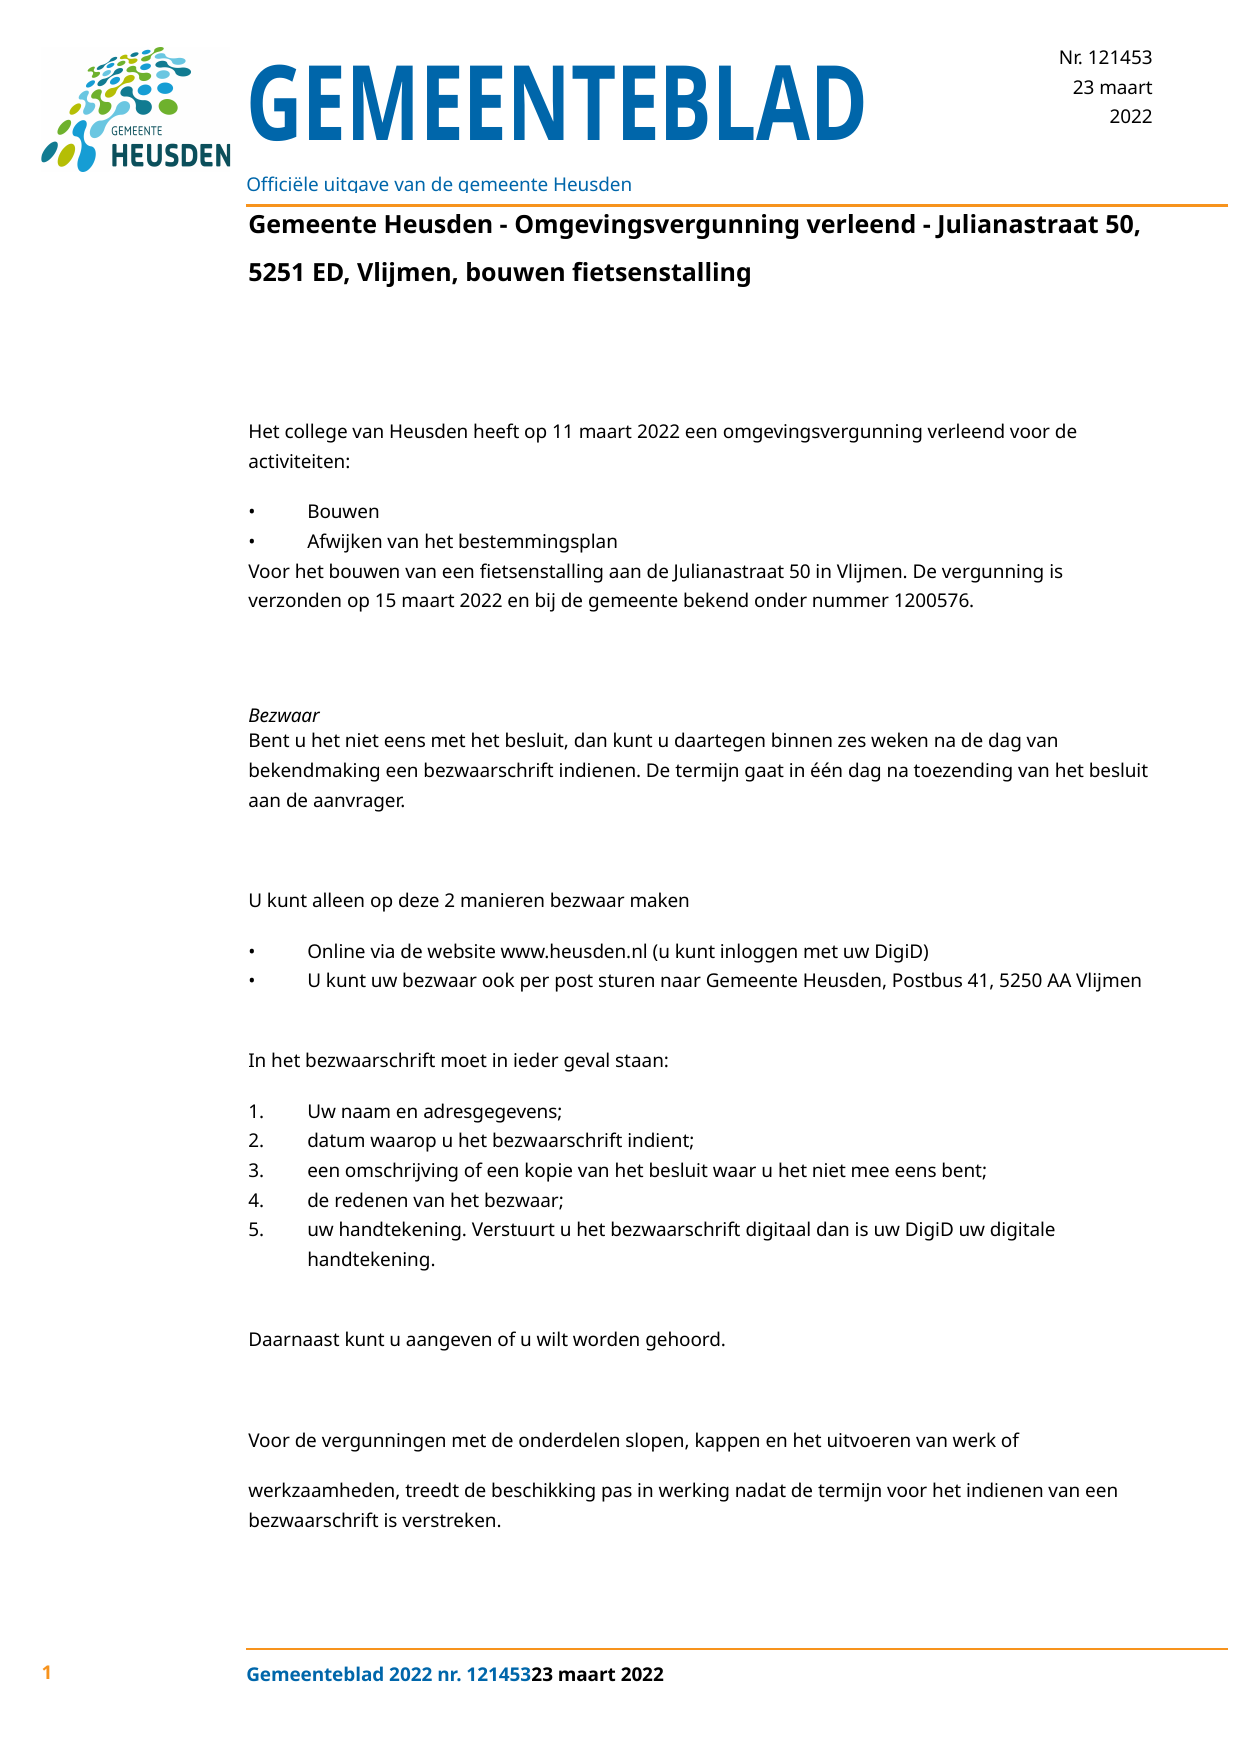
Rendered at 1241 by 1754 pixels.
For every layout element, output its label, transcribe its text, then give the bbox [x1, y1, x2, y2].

text Bezwaar [248, 702, 1152, 728]
list een omschrijving of een kopie van het besluit waar u het niet mee eens bent; [248, 1157, 1152, 1183]
list de redenen van het bezwaar; [248, 1187, 1152, 1212]
list Uw naam en adresgegevens; [248, 1098, 1152, 1124]
text Daarnaast kunt u aangeven of u wilt worden gehoord. [248, 1326, 1152, 1352]
text In het bezwaarschrift moet in ieder geval staan: [248, 1048, 1152, 1073]
text Gemeente Heusden - Omgevingsvergunning verleend - Julianastraat 50, 5251 ED, Vlijmen, bouwen fietsenstalling [248, 207, 1152, 288]
list datum waarop u het bezwaarschrift indient; [248, 1128, 1152, 1153]
text werkzaamheden, treedt de beschikking pas in werking nadat de termijn voor het indienen van een bezwaarschrift is verstreken. [248, 1477, 1152, 1532]
list uw handtekening. Verstuurt u het bezwaarschrift digitaal dan is uw DigiD uw digitale handtekening. [248, 1216, 1152, 1272]
picture [41, 47, 231, 172]
list Online via de website www.heusden.nl (u kunt inloggen met uw DigiD) [248, 938, 1152, 964]
text Voor de vergunningen met de onderdelen slopen, kappen en het uitvoeren van werk of [248, 1427, 1152, 1452]
text U kunt alleen op deze 2 manieren bezwaar maken [248, 888, 1152, 913]
text Het college van Heusden heeft op 11 maart 2022 een omgevingsvergunning verleend voor de activiteiten: [248, 419, 1152, 474]
list Bouwen [248, 499, 1152, 524]
text Voor het bouwen van een fietsenstalling aan de Julianastraat 50 in Vlijmen. De vergunning is verzonden op 15 maart 2022 en bij de gemeente bekend onder nummer 1200576. [248, 558, 1152, 613]
text Bent u het niet eens met het besluit, dan kunt u daartegen binnen zes weken na de dag van bekendmaking een bezwaarschrift indienen. De termijn gaat in één dag na toezending van het besluit aan de aanvrager. [248, 728, 1152, 812]
list U kunt uw bezwaar ook per post sturen naar Gemeente Heusden, Postbus 41, 5250 AA Vlijmen [248, 968, 1152, 993]
list Afwijken van het bestemmingsplan [248, 528, 1152, 554]
